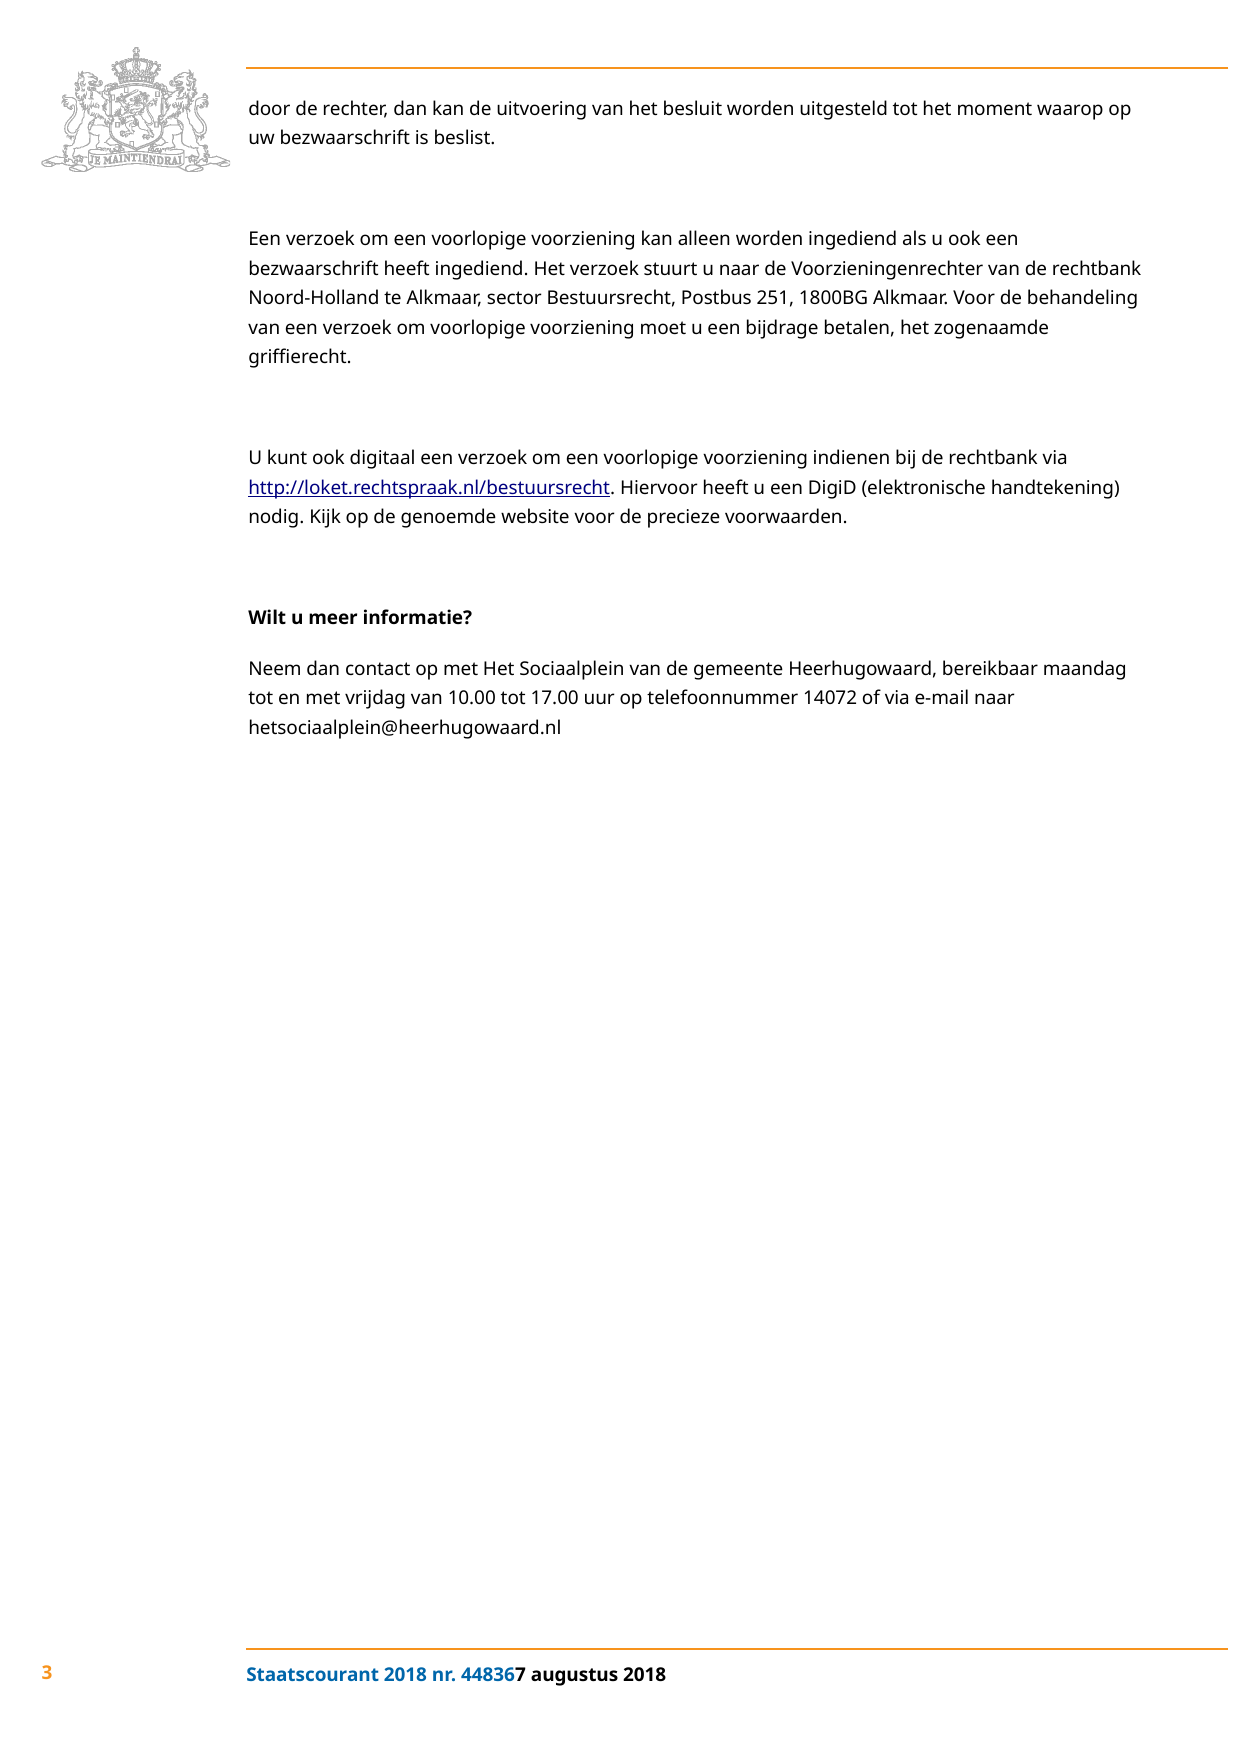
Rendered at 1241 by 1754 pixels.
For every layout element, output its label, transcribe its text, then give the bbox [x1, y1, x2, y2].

text door de rechter, dan kan de uitvoering van het besluit worden uitgesteld tot het moment waarop op uw bezwaarschrift is beslist. [248, 95, 1152, 150]
text U kunt ook digitaal een verzoek om een voorlopige voorziening indienen bij de rechtbank via http://loket.rechtspraak.nl/bestuursrecht. Hiervoor heeft u een DigiD (elektronische handtekening) nodig. Kijk op de genoemde website voor de precieze voorwaarden. [248, 444, 1152, 529]
text Neem dan contact op met Het Sociaalplein van de gemeente Heerhugowaard, bereikbaar maandag tot en met vrijdag van 10.00 tot 17.00 uur op telefoonnummer 14072 of via e-mail naar hetsociaalplein@heerhugowaard.nl [248, 655, 1152, 740]
picture [41, 47, 231, 172]
text Een verzoek om een voorlopige voorziening kan alleen worden ingediend als u ook een bezwaarschrift heeft ingediend. Het verzoek stuurt u naar de Voorzieningenrechter van de rechtbank Noord-Holland te Alkmaar, sector Bestuursrecht, Postbus 251, 1800BG Alkmaar. Voor de behandeling van een verzoek om voorlopige voorziening moet u een bijdrage betalen, het zogenaamde griffierecht. [248, 225, 1152, 369]
text Wilt u meer informatie? [248, 604, 1152, 630]
